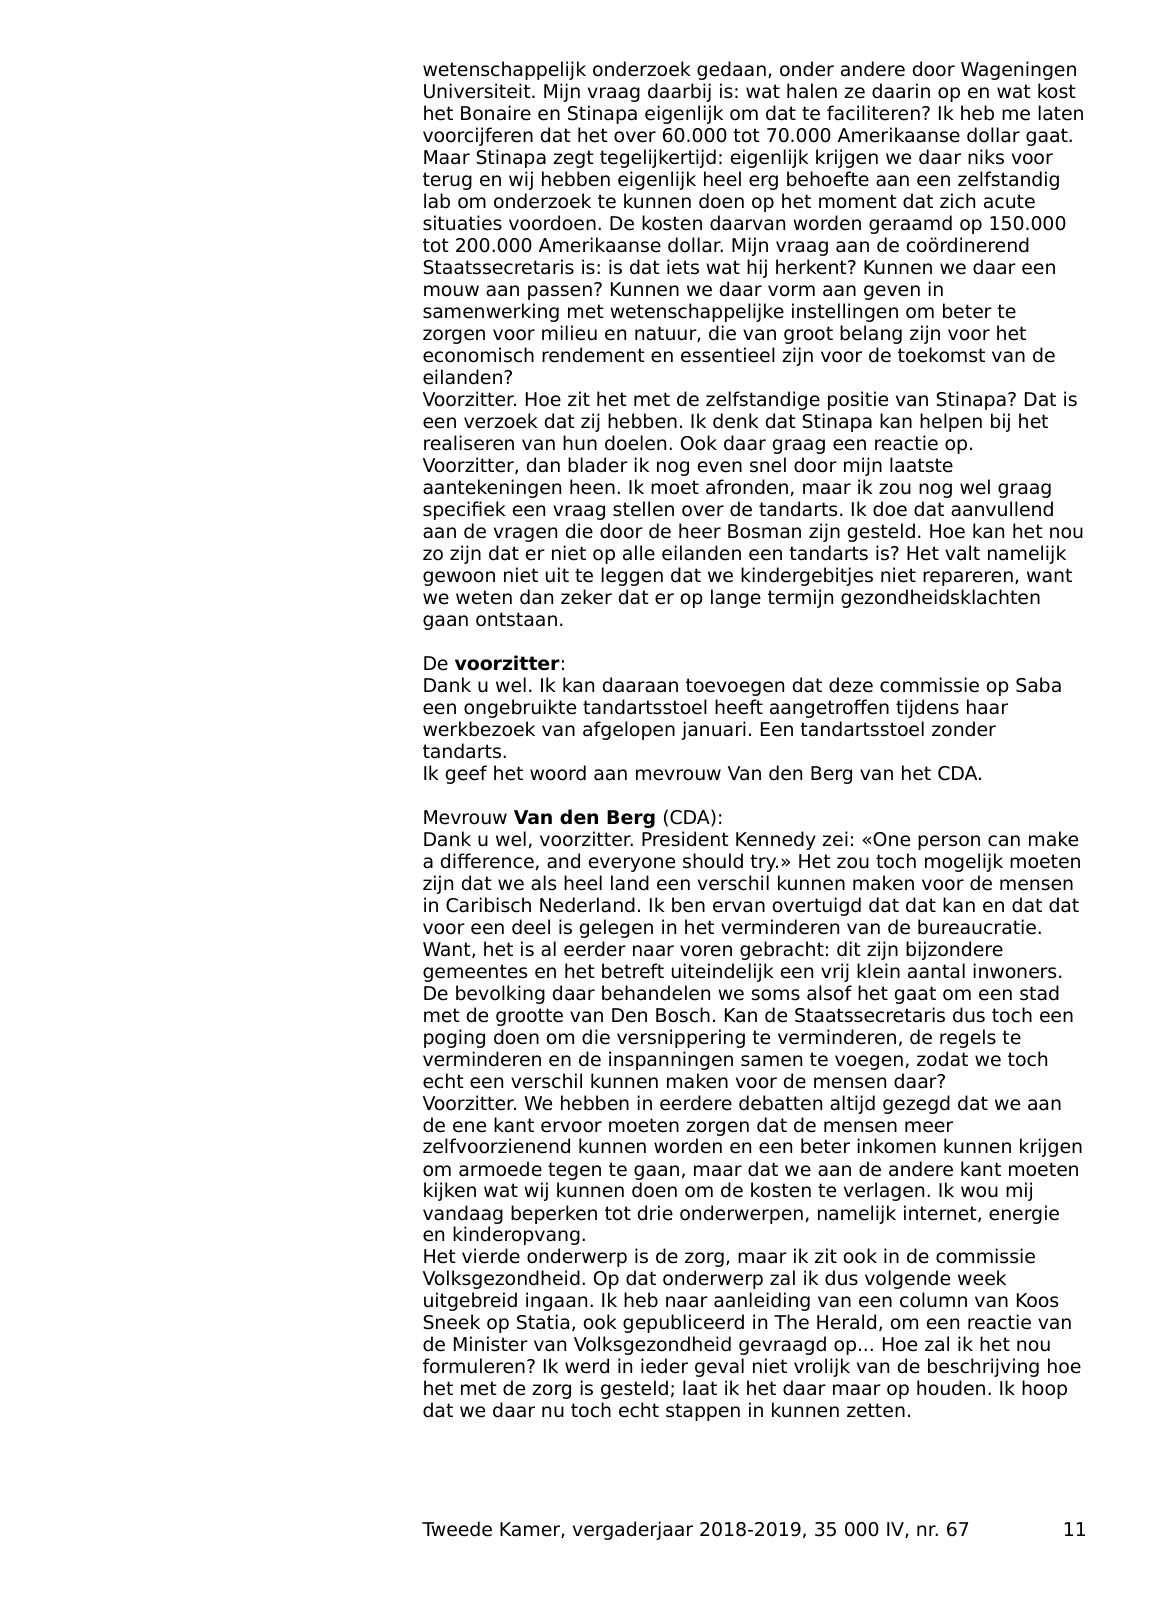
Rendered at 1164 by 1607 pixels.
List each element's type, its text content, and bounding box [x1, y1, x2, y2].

text Mevrouw Van den Berg (CDA): [422, 807, 1087, 829]
text Dank u wel, voorzitter. President Kennedy zei: «One person can make a difference, and everyone should try.» Het zou toch mogelijk moeten zijn dat we als heel land een verschil kunnen maken voor de mensen in Caribisch Nederland. Ik ben ervan overtuigd dat dat kan en dat dat voor een deel is gelegen in het verminderen van de bureaucratie. Want, het is al eerder naar voren gebracht: dit zijn bijzondere gemeentes en het betreft uiteindelijk een vrij klein aantal inwoners. De bevolking daar behandelen we soms alsof het gaat om een stad met de grootte van Den Bosch. Kan de Staatssecretaris dus toch een poging doen om die versnippering te verminderen, de regels te verminderen en de inspanningen samen te voegen, zodat we toch echt een verschil kunnen maken voor de mensen daar? [422, 829, 1087, 1092]
text Dank u wel. Ik kan daaraan toevoegen dat deze commissie op Saba een ongebruikte tandartsstoel heeft aangetroffen tijdens haar werkbezoek van afgelopen januari. Een tandartsstoel zonder tandarts. [422, 675, 1087, 763]
text Ik geef het woord aan mevrouw Van den Berg van het CDA. [422, 763, 1087, 784]
text Voorzitter. We hebben in eerdere debatten altijd gezegd dat we aan de ene kant ervoor moeten zorgen dat de mensen meer zelfvoorzienend kunnen worden en een beter inkomen kunnen krijgen om armoede tegen te gaan, maar dat we aan de andere kant moeten kijken wat wij kunnen doen om de kosten te verlagen. Ik wou mij vandaag beperken tot drie onderwerpen, namelijk internet, energie en kinderopvang. [422, 1092, 1087, 1246]
text Voorzitter. Hoe zit het met de zelfstandige positie van Stinapa? Dat is een verzoek dat zij hebben. Ik denk dat Stinapa kan helpen bij het realiseren van hun doelen. Ook daar graag een reactie op. [422, 389, 1087, 455]
text wetenschappelijk onderzoek gedaan, onder andere door Wageningen Universiteit. Mijn vraag daarbij is: wat halen ze daarin op en wat kost het Bonaire en Stinapa eigenlijk om dat te faciliteren? Ik heb me laten voorcijferen dat het over 60.000 tot 70.000 Amerikaanse dollar gaat. Maar Stinapa zegt tegelijkertijd: eigenlijk krijgen we daar niks voor terug en wij hebben eigenlijk heel erg behoefte aan een zelfstandig lab om onderzoek te kunnen doen op het moment dat zich acute situaties voordoen. De kosten daarvan worden geraamd op 150.000 tot 200.000 Amerikaanse dollar. Mijn vraag aan de coördinerend Staatssecretaris is: is dat iets wat hij herkent? Kunnen we daar een mouw aan passen? Kunnen we daar vorm aan geven in samenwerking met wetenschappelijke instellingen om beter te zorgen voor milieu en natuur, die van groot belang zijn voor het economisch rendement en essentieel zijn voor de toekomst van de eilanden? [422, 59, 1087, 389]
text Voorzitter, dan blader ik nog even snel door mijn laatste aantekeningen heen. Ik moet afronden, maar ik zou nog wel graag specifiek een vraag stellen over de tandarts. Ik doe dat aanvullend aan de vragen die door de heer Bosman zijn gesteld. Hoe kan het nou zo zijn dat er niet op alle eilanden een tandarts is? Het valt namelijk gewoon niet uit te leggen dat we kindergebitjes niet repareren, want we weten dan zeker dat er op lange termijn gezondheidsklachten gaan ontstaan. [422, 455, 1087, 631]
text De voorzitter: [422, 653, 1087, 675]
text Het vierde onderwerp is de zorg, maar ik zit ook in de commissie Volksgezondheid. Op dat onderwerp zal ik dus volgende week uitgebreid ingaan. Ik heb naar aanleiding van een column van Koos Sneek op Statia, ook gepubliceerd in The Herald, om een reactie van de Minister van Volksgezondheid gevraagd op... Hoe zal ik het nou formuleren? Ik werd in ieder geval niet vrolijk van de beschrijving hoe het met de zorg is gesteld; laat ik het daar maar op houden. Ik hoop dat we daar nu toch echt stappen in kunnen zetten. [422, 1246, 1087, 1422]
